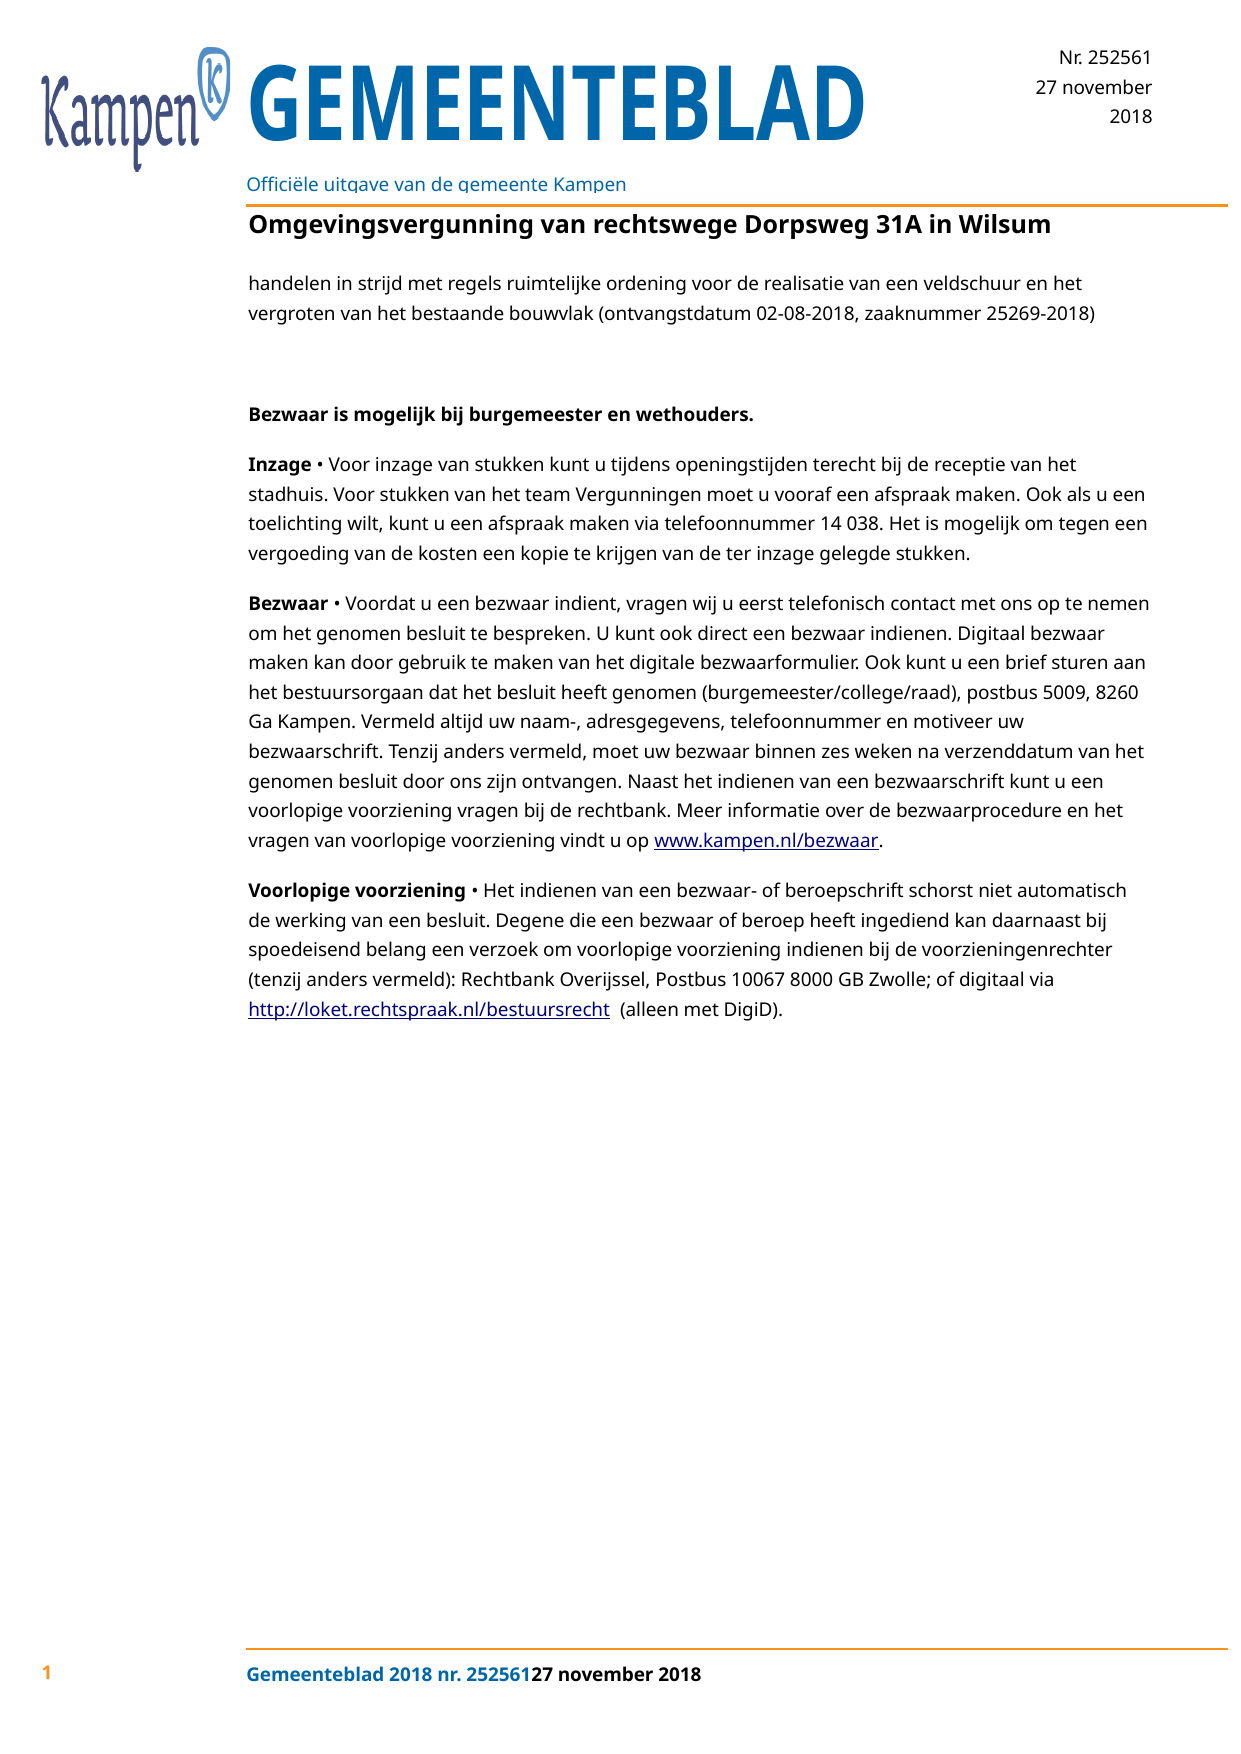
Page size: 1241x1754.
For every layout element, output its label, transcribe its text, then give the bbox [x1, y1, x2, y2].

text Omgevingsvergunning van rechtswege Dorpsweg 31A in Wilsum [248, 207, 1152, 241]
text handelen in strijd met regels ruimtelijke ordening voor de realisatie van een veldschuur en het vergroten van het bestaande bouwvlak (ontvangstdatum 02-08-2018, zaaknummer 25269-2018) [248, 270, 1152, 326]
text Voorlopige voorziening • Het indienen van een bezwaar- of beroepschrift schorst niet automatisch de werking van een besluit. Degene die een bezwaar of beroep heeft ingediend kan daarnaast bij spoedeisend belang een verzoek om voorlopige voorziening indienen bij de voorzieningenrechter (tenzij anders vermeld): Rechtbank Overijssel, Postbus 10067 8000 GB Zwolle; of digitaal via http://loket.rechtspraak.nl/bestuursrecht (alleen met DigiD). [248, 877, 1152, 1021]
text Inzage • Voor inzage van stukken kunt u tijdens openingstijden terecht bij de receptie van het stadhuis. Voor stukken van het team Vergunningen moet u vooraf een afspraak maken. Ook als u een toelichting wilt, kunt u een afspraak maken via telefoonnummer 14 038. Het is mogelijk om tegen een vergoeding van de kosten een kopie te krijgen van de ter inzage gelegde stukken. [248, 451, 1152, 566]
text Bezwaar • Voordat u een bezwaar indient, vragen wij u eerst telefonisch contact met ons op te nemen om het genomen besluit te bespreken. U kunt ook direct een bezwaar indienen. Digitaal bezwaar maken kan door gebruik te maken van het digitale bezwaarformulier. Ook kunt u een brief sturen aan het bestuursorgaan dat het besluit heeft genomen (burgemeester/college/raad), postbus 5009, 8260 Ga Kampen. Vermeld altijd uw naam-, adresgegevens, telefoonnummer en motiveer uw bezwaarschrift. Tenzij anders vermeld, moet uw bezwaar binnen zes weken na verzenddatum van het genomen besluit door ons zijn ontvangen. Naast het indienen van een bezwaarschrift kunt u een voorlopige voorziening vragen bij de rechtbank. Meer informatie over de bezwaarprocedure en het vragen van voorlopige voorziening vindt u op www.kampen.nl/bezwaar. [248, 590, 1152, 853]
picture [41, 47, 231, 172]
text Bezwaar is mogelijk bij burgemeester en wethouders. [248, 401, 1152, 426]
